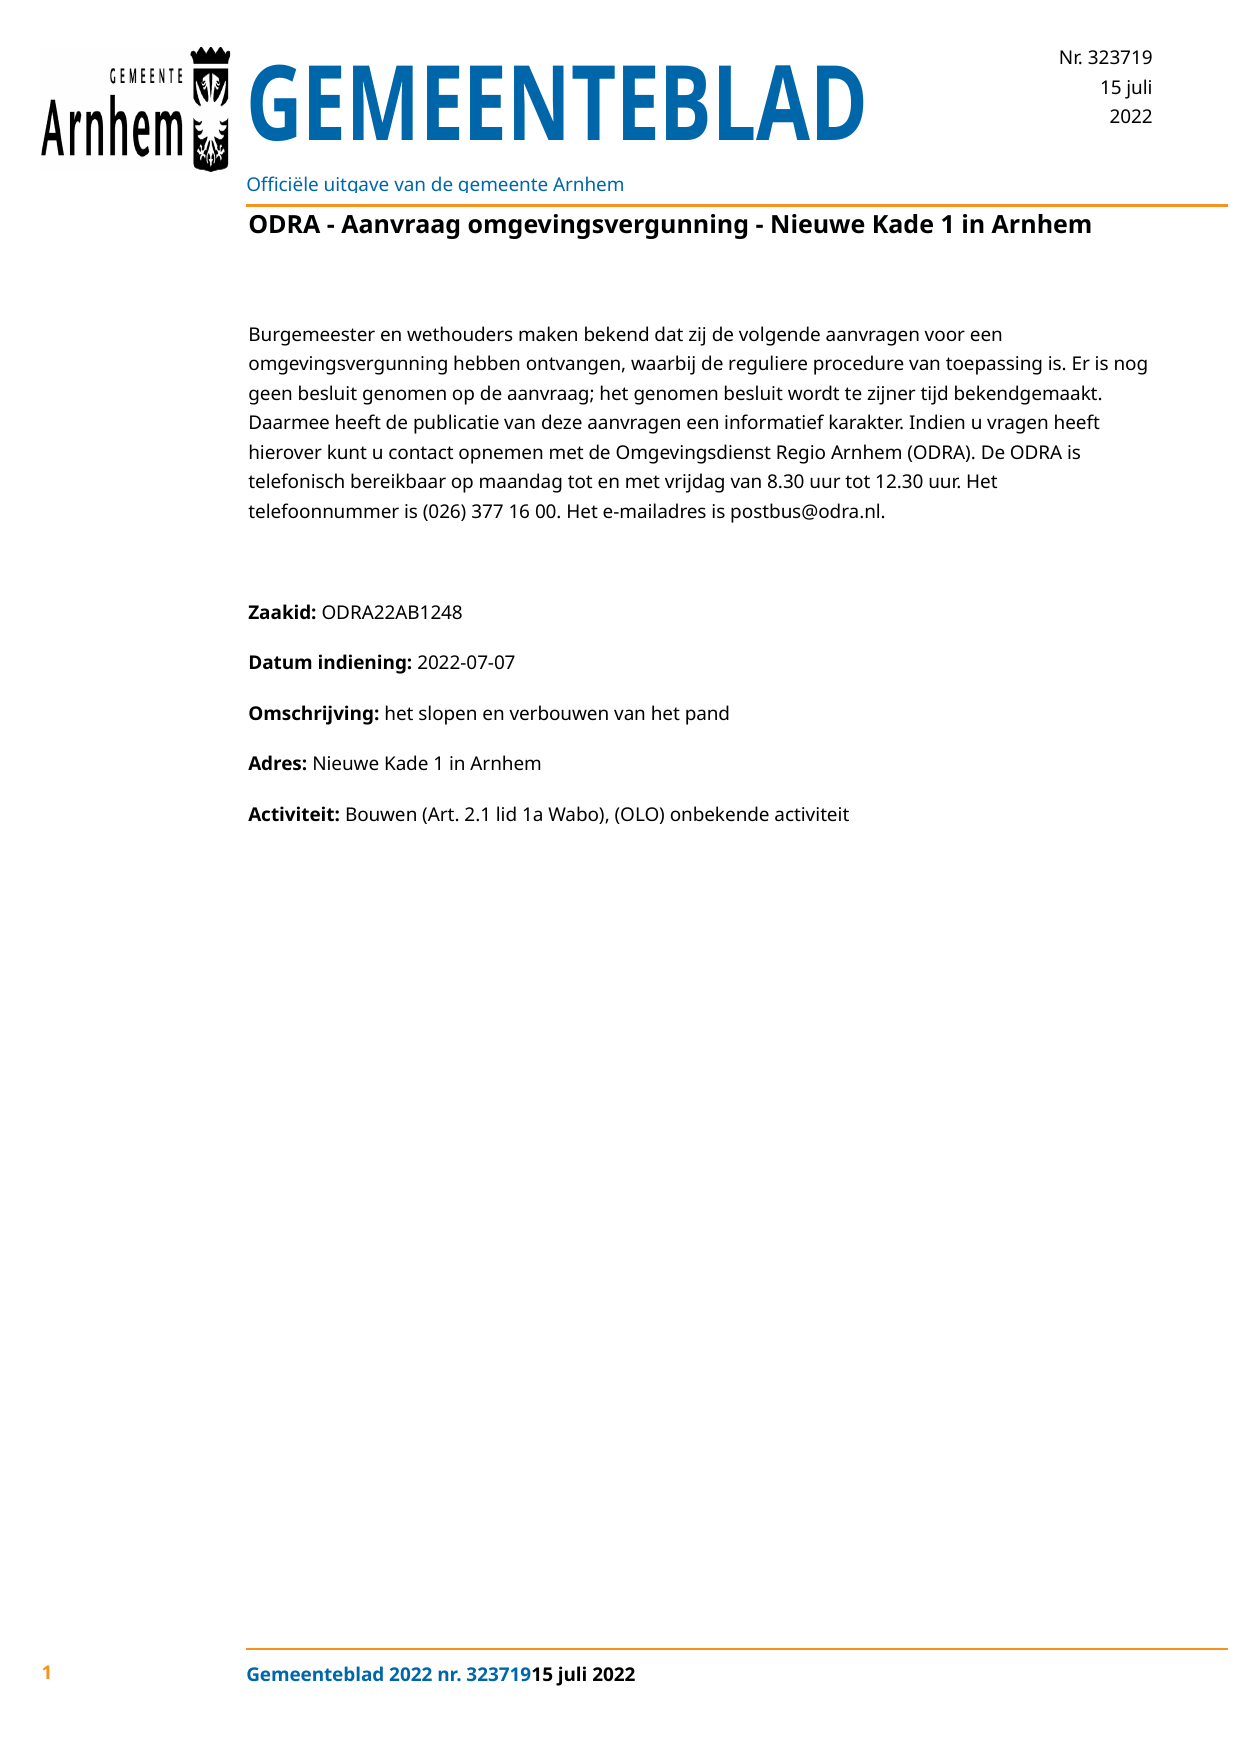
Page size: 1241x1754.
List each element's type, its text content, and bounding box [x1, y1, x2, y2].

text Datum indiening: 2022-07-07 [248, 649, 1152, 675]
picture [41, 47, 231, 172]
text Activiteit: Bouwen (Art. 2.1 lid 1a Wabo), (OLO) onbekende activiteit [248, 801, 1152, 826]
text Adres: Nieuwe Kade 1 in Arnhem [248, 750, 1152, 776]
text ODRA - Aanvraag omgevingsvergunning - Nieuwe Kade 1 in Arnhem [248, 207, 1152, 241]
text Zaakid: ODRA22AB1248 [248, 599, 1152, 625]
text Burgemeester en wethouders maken bekend dat zij de volgende aanvragen voor een omgevingsvergunning hebben ontvangen, waarbij de reguliere procedure van toepassing is. Er is nog geen besluit genomen op de aanvraag; het genomen besluit wordt te zijner tijd bekendgemaakt. Daarmee heeft de publicatie van deze aanvragen een informatief karakter. Indien u vragen heeft hierover kunt u contact opnemen met de Omgevingsdienst Regio Arnhem (ODRA). De ODRA is telefonisch bereikbaar op maandag tot en met vrijdag van 8.30 uur tot 12.30 uur. Het telefoonnummer is (026) 377 16 00. Het e-mailadres is postbus@odra.nl. [248, 321, 1152, 524]
text Omschrijving: het slopen en verbouwen van het pand [248, 700, 1152, 726]
